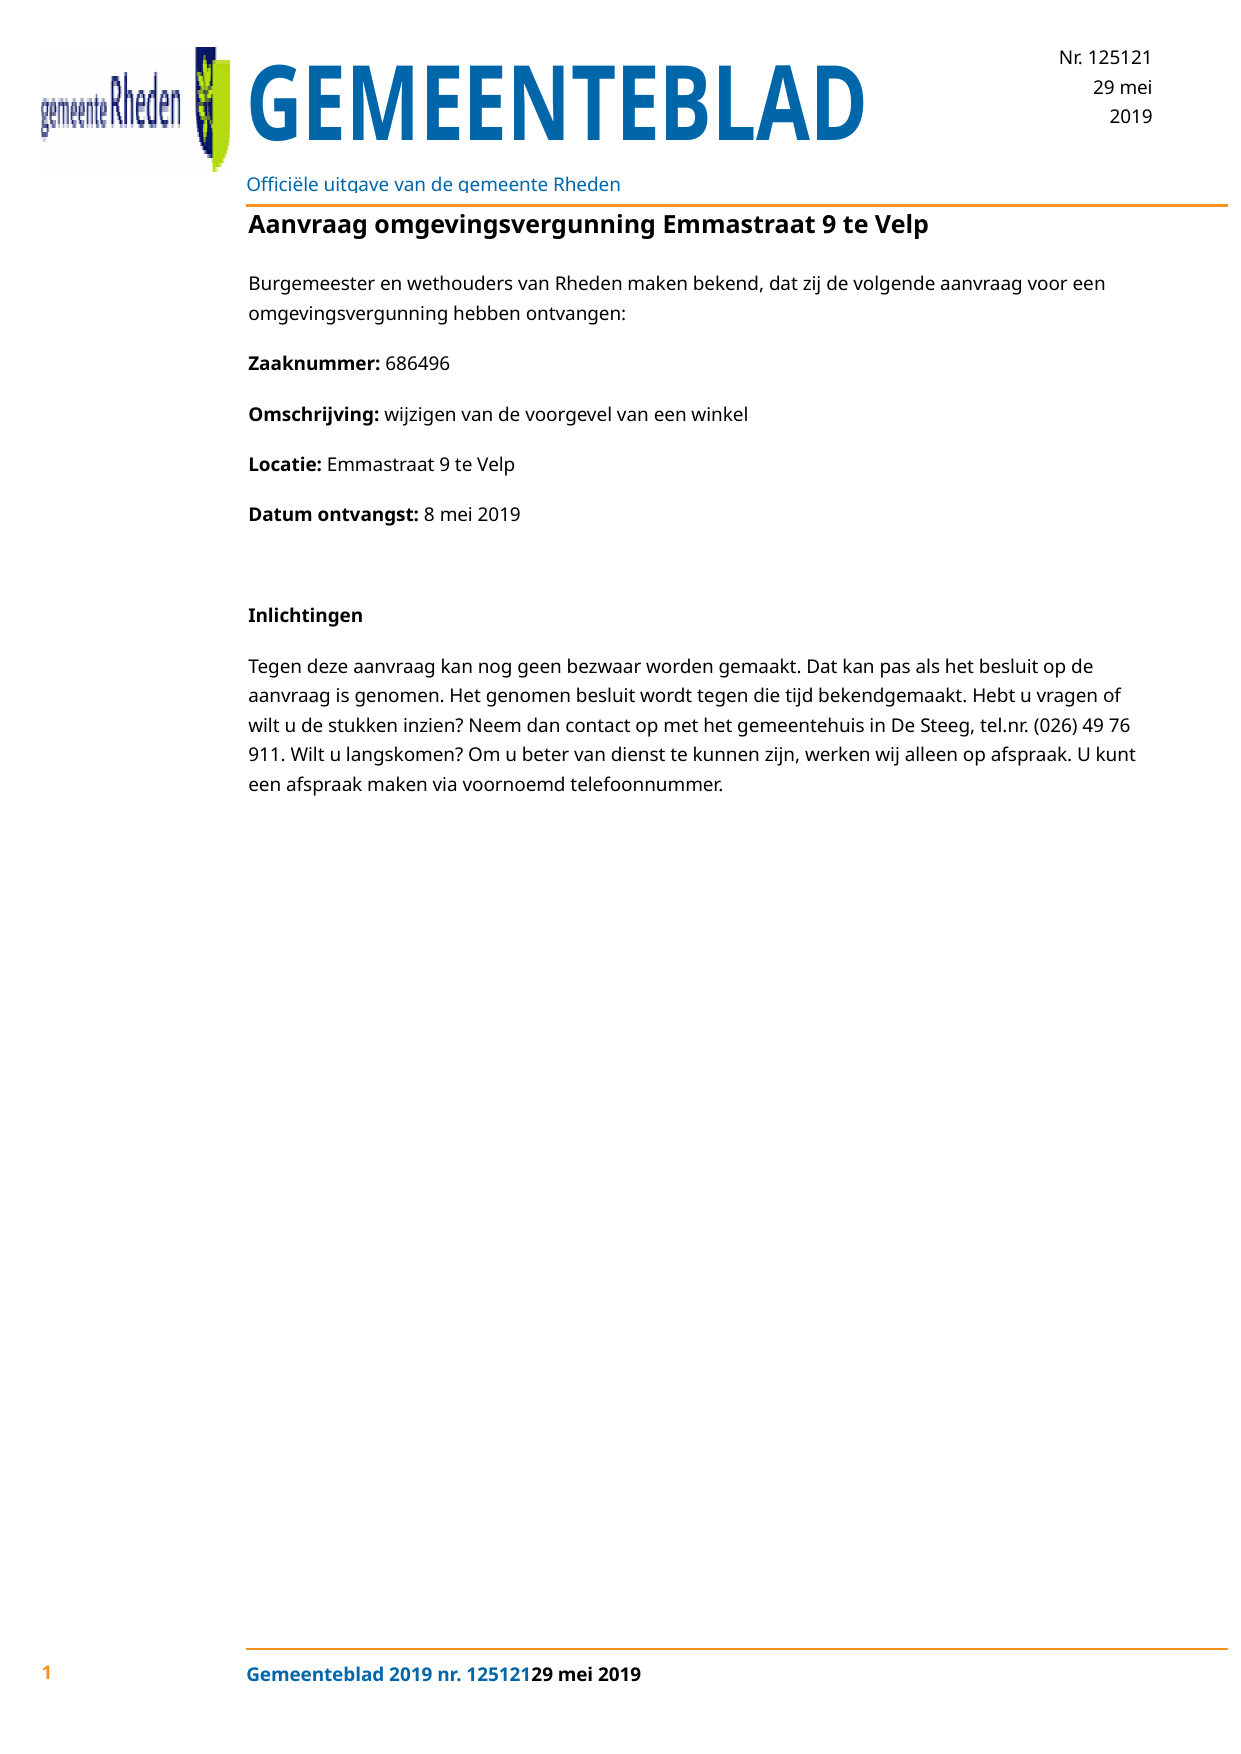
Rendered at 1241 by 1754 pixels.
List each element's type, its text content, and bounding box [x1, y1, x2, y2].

text Inlichtingen [248, 602, 1152, 628]
text Aanvraag omgevingsvergunning Emmastraat 9 te Velp [248, 207, 1152, 241]
picture [41, 47, 231, 172]
text Tegen deze aanvraag kan nog geen bezwaar worden gemaakt. Dat kan pas als het besluit op de aanvraag is genomen. Het genomen besluit wordt tegen die tijd bekendgemaakt. Hebt u vragen of wilt u de stukken inzien? Neem dan contact op met het gemeentehuis in De Steeg, tel.nr. (026) 49 76 911. Wilt u langskomen? Om u beter van dienst te kunnen zijn, werken wij alleen op afspraak. U kunt een afspraak maken via voornoemd telefoonnummer. [248, 653, 1152, 797]
text Zaaknummer: 686496 [248, 350, 1152, 376]
text Omschrijving: wijzigen van de voorgevel van een winkel [248, 401, 1152, 426]
text Datum ontvangst: 8 mei 2019 [248, 502, 1152, 527]
text Locatie: Emmastraat 9 te Velp [248, 451, 1152, 477]
text Burgemeester en wethouders van Rheden maken bekend, dat zij de volgende aanvraag voor een omgevingsvergunning hebben ontvangen: [248, 270, 1152, 326]
